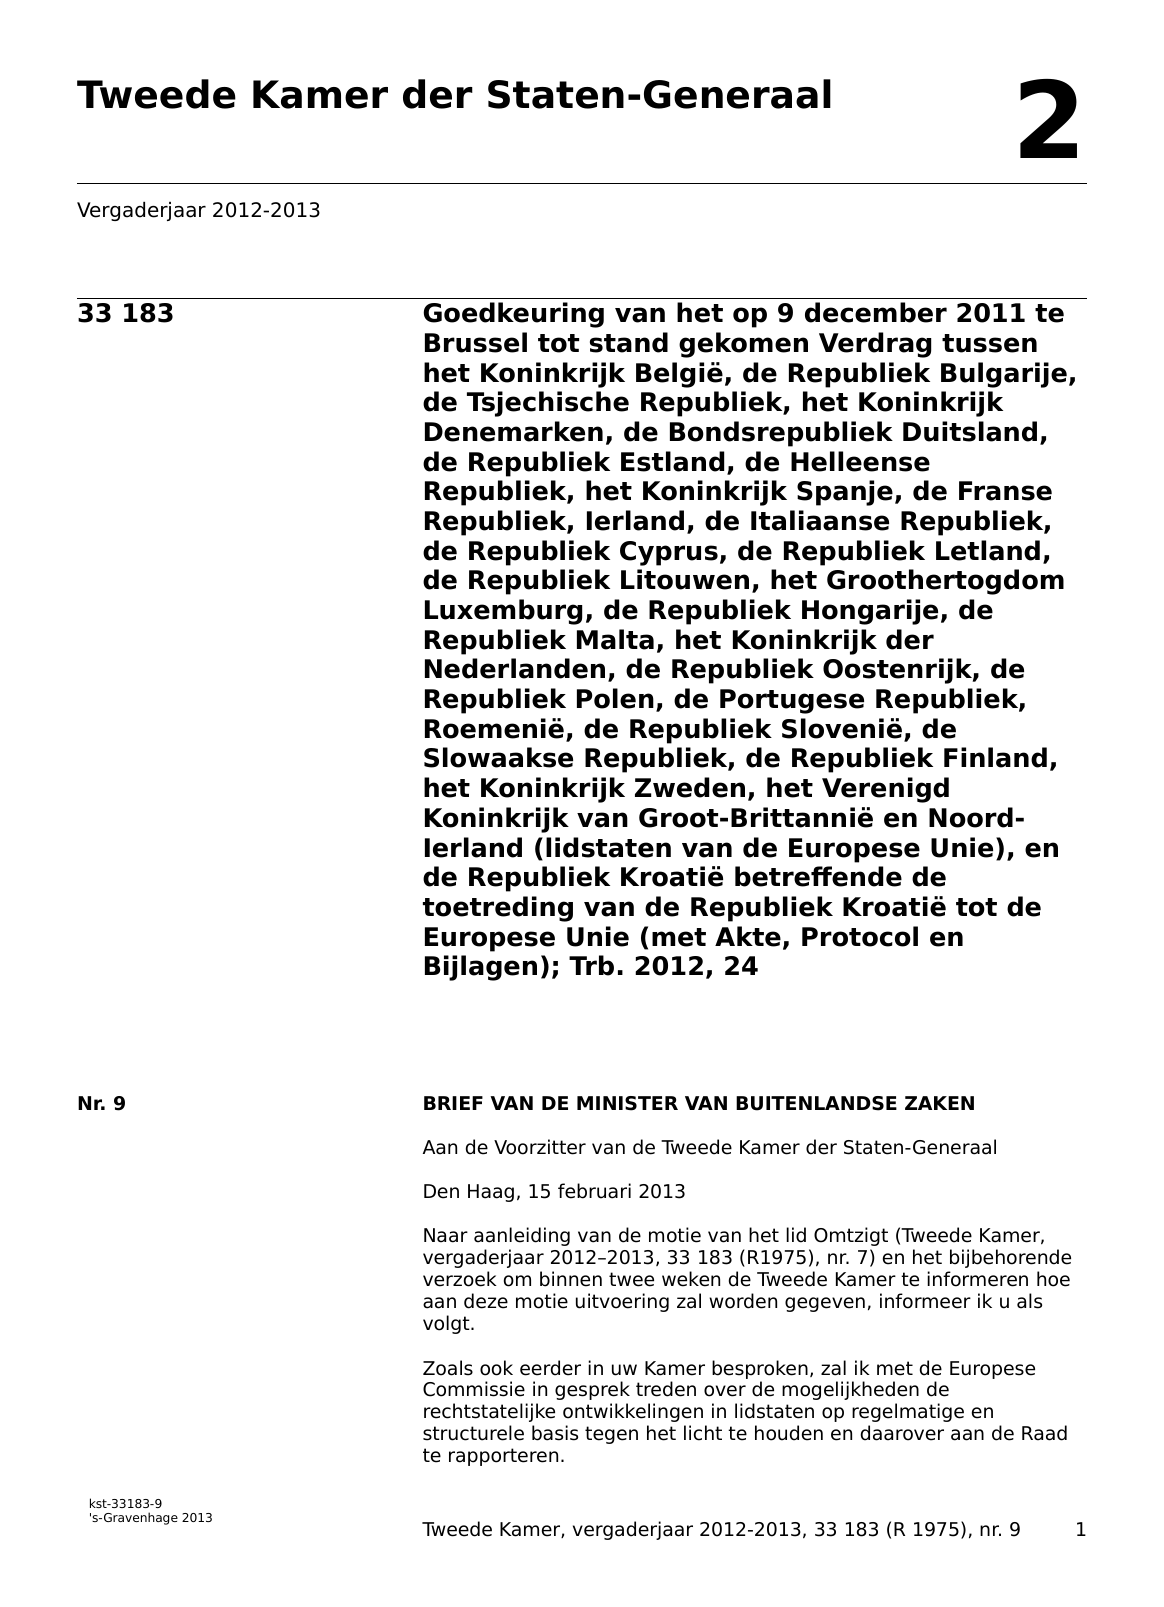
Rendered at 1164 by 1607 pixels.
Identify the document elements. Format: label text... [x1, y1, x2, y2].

text 's-Gravenhage 2013 [88, 1511, 323, 1525]
table_cell Vergaderjaar 2012-2013 [77, 184, 1087, 298]
text kst-33183-9 [88, 1497, 323, 1511]
table_header Tweede Kamer der Staten-Generaal [77, 59, 886, 183]
text Zoals ook eerder in uw Kamer besproken, zal ik met de Europese Commissie in gesprek treden over de mogelijkheden de rechtstatelijke ontwikkelingen in lidstaten op regelmatige en structurele basis tegen het licht te houden en daarover aan de Raad te rapporteren. [422, 1357, 1087, 1467]
table_header 2 [886, 59, 1087, 183]
text Aan de Voorzitter van de Tweede Kamer der Staten-Generaal [422, 1137, 1087, 1159]
text Den Haag, 15 februari 2013 [422, 1181, 1087, 1203]
subtitle 33 183 Goedkeuring van het op 9 december 2011 te Brussel tot stand gekomen Verdrag tussen het Koninkrijk België, de Republiek Bulgarije, de Tsjechische Republiek, het Koninkrijk Denemarken, de Bondsrepubliek Duitsland, de Republiek Estland, de Helleense Republiek, het Koninkrijk Spanje, de Franse Republiek, Ierland, de Italiaanse Republiek, de Republiek Cyprus, de Republiek Letland, de Republiek Litouwen, het Groothertogdom Luxemburg, de Republiek Hongarije, de Republiek Malta, het Koninkrijk der Nederlanden, de Republiek Oostenrijk, de Republiek Polen, de Portugese Republiek, Roemenië, de Republiek Slovenië, de Slowaakse Republiek, de Republiek Finland, het Koninkrijk Zweden, het Verenigd Koninkrijk van Groot-Brittannië en Noord-Ierland (lidstaten van de Europese Unie), en de Republiek Kroatië betreffende de toetreding van de Republiek Kroatië tot de Europese Unie (met Akte, Protocol en Bijlagen); Trb. 2012, 24 [77, 299, 1087, 982]
text Naar aanleiding van de motie van het lid Omtzigt (Tweede Kamer, vergaderjaar 2012–2013, 33 183 (R1975), nr. 7) en het bijbehorende verzoek om binnen twee weken de Tweede Kamer te informeren hoe aan deze motie uitvoering zal worden gegeven, informeer ik u als volgt. [422, 1225, 1087, 1335]
subtitle Nr. 9 BRIEF VAN DE MINISTER VAN BUITENLANDSE ZAKEN [77, 1093, 1087, 1115]
